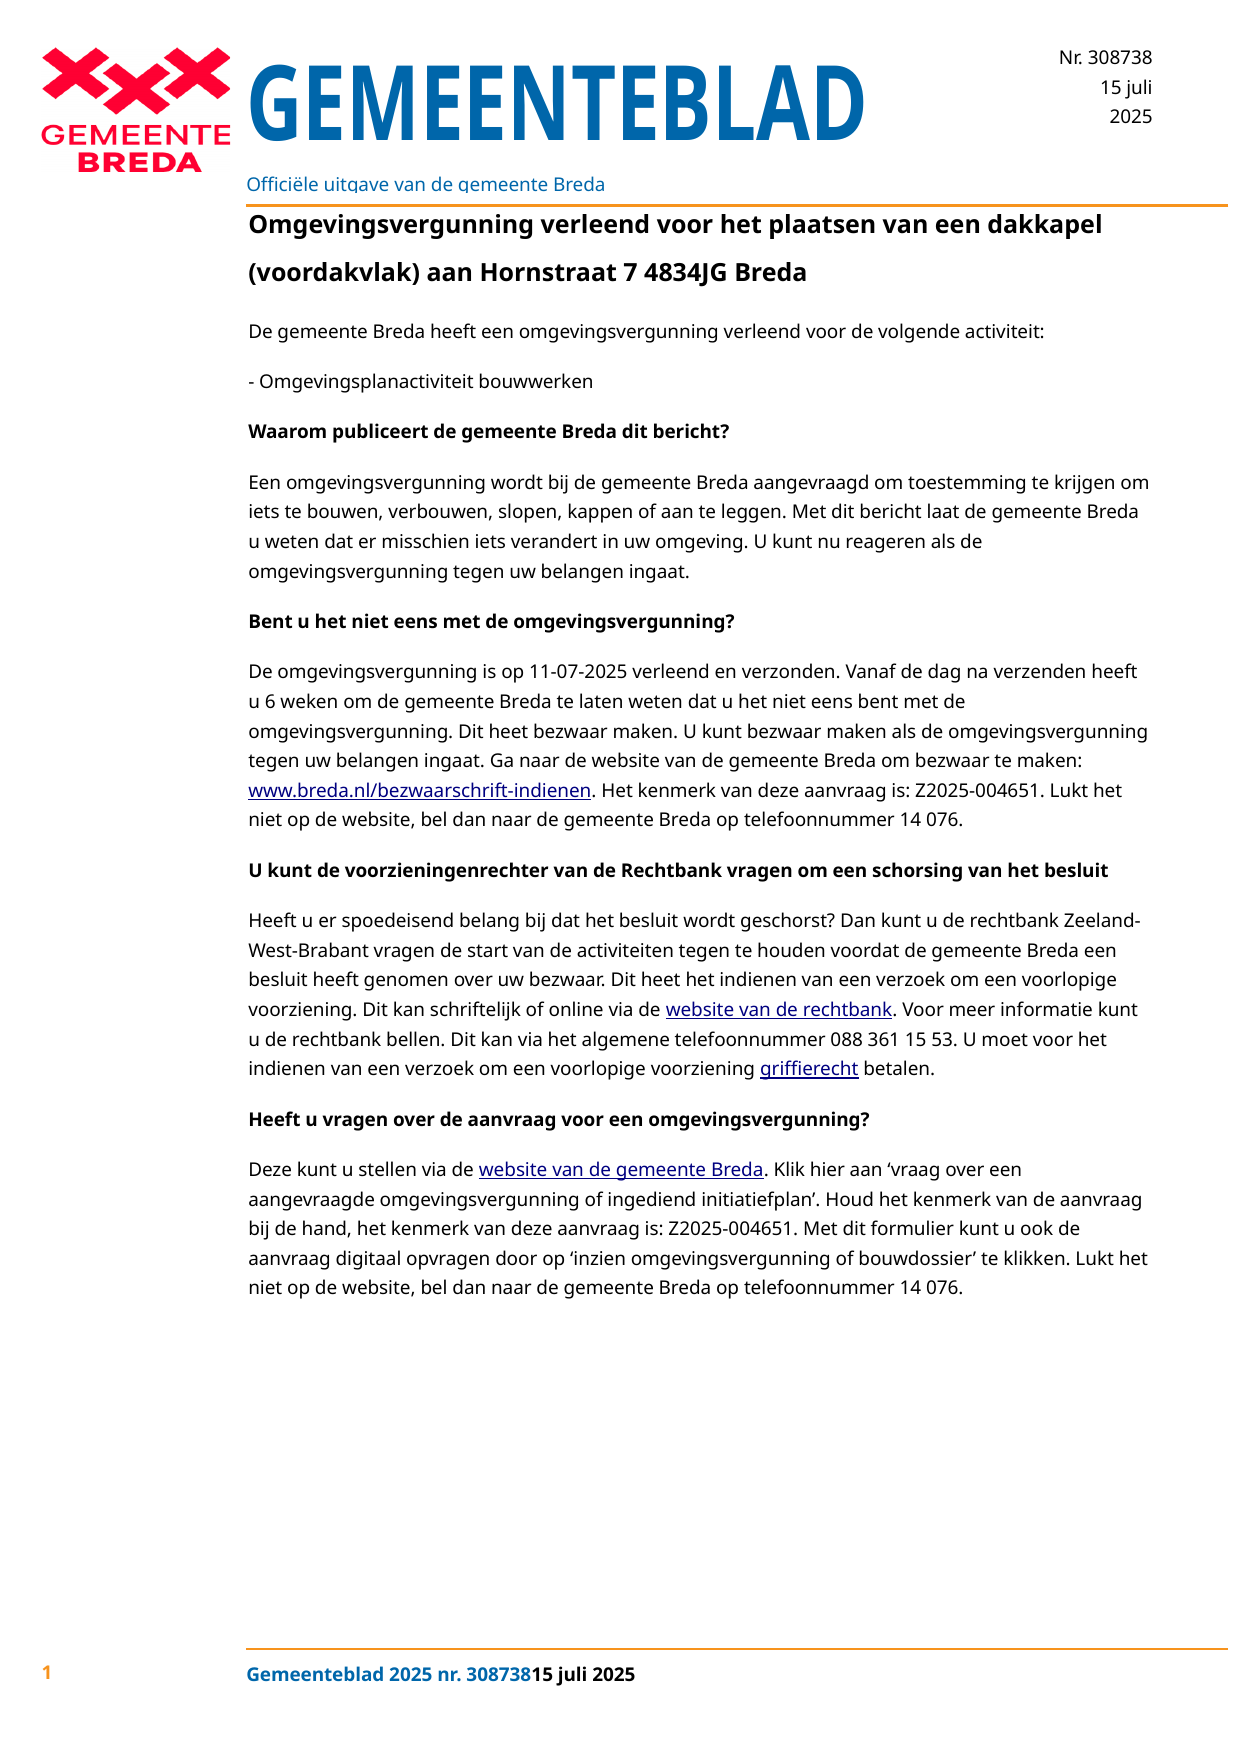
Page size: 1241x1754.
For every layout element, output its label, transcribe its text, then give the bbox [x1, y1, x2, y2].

text Waarom publiceert de gemeente Breda dit bericht? [248, 419, 1152, 444]
text Heeft u vragen over de aanvraag voor een omgevingsvergunning? [248, 1106, 1152, 1132]
text Heeft u er spoedeisend belang bij dat het besluit wordt geschorst? Dan kunt u de rechtbank Zeeland-West-Brabant vragen de start van de activiteiten tegen te houden voordat de gemeente Breda een besluit heeft genomen over uw bezwaar. Dit heet het indienen van een verzoek om een voorlopige voorziening. Dit kan schriftelijk of online via de website van de rechtbank. Voor meer informatie kunt u de rechtbank bellen. Dit kan via het algemene telefoonnummer 088 361 15 53. U moet voor het indienen van een verzoek om een voorlopige voorziening griffierecht betalen. [248, 907, 1152, 1081]
text De gemeente Breda heeft een omgevingsvergunning verleend voor de volgende activiteit: [248, 318, 1152, 344]
picture [41, 47, 231, 172]
text Een omgevingsvergunning wordt bij de gemeente Breda aangevraagd om toestemming te krijgen om iets te bouwen, verbouwen, slopen, kappen of aan te leggen. Met dit bericht laat de gemeente Breda u weten dat er misschien iets verandert in uw omgeving. U kunt nu reageren als de omgevingsvergunning tegen uw belangen ingaat. [248, 469, 1152, 584]
text Bent u het niet eens met de omgevingsvergunning? [248, 608, 1152, 634]
text De omgevingsvergunning is op 11-07-2025 verleend en verzonden. Vanaf de dag na verzenden heeft u 6 weken om de gemeente Breda te laten weten dat u het niet eens bent met de omgevingsvergunning. Dit heet bezwaar maken. U kunt bezwaar maken als de omgevingsvergunning tegen uw belangen ingaat. Ga naar de website van de gemeente Breda om bezwaar te maken: www.breda.nl/bezwaarschrift-indienen. Het kenmerk van deze aanvraag is: Z2025-004651. Lukt het niet op de website, bel dan naar de gemeente Breda op telefoonnummer 14 076. [248, 659, 1152, 832]
text Omgevingsvergunning verleend voor het plaatsen van een dakkapel (voordakvlak) aan Hornstraat 7 4834JG Breda [248, 207, 1152, 288]
text Deze kunt u stellen via de website van de gemeente Breda. Klik hier aan ‘vraag over een aangevraagde omgevingsvergunning of ingediend initiatiefplan’. Houd het kenmerk van de aanvraag bij de hand, het kenmerk van deze aanvraag is: Z2025-004651. Met dit formulier kunt u ook de aanvraag digitaal opvragen door op ‘inzien omgevingsvergunning of bouwdossier’ te klikken. Lukt het niet op de website, bel dan naar de gemeente Breda op telefoonnummer 14 076. [248, 1156, 1152, 1300]
text U kunt de voorzieningenrechter van de Rechtbank vragen om een schorsing van het besluit [248, 857, 1152, 883]
text - Omgevingsplanactiviteit bouwwerken [248, 368, 1152, 394]
